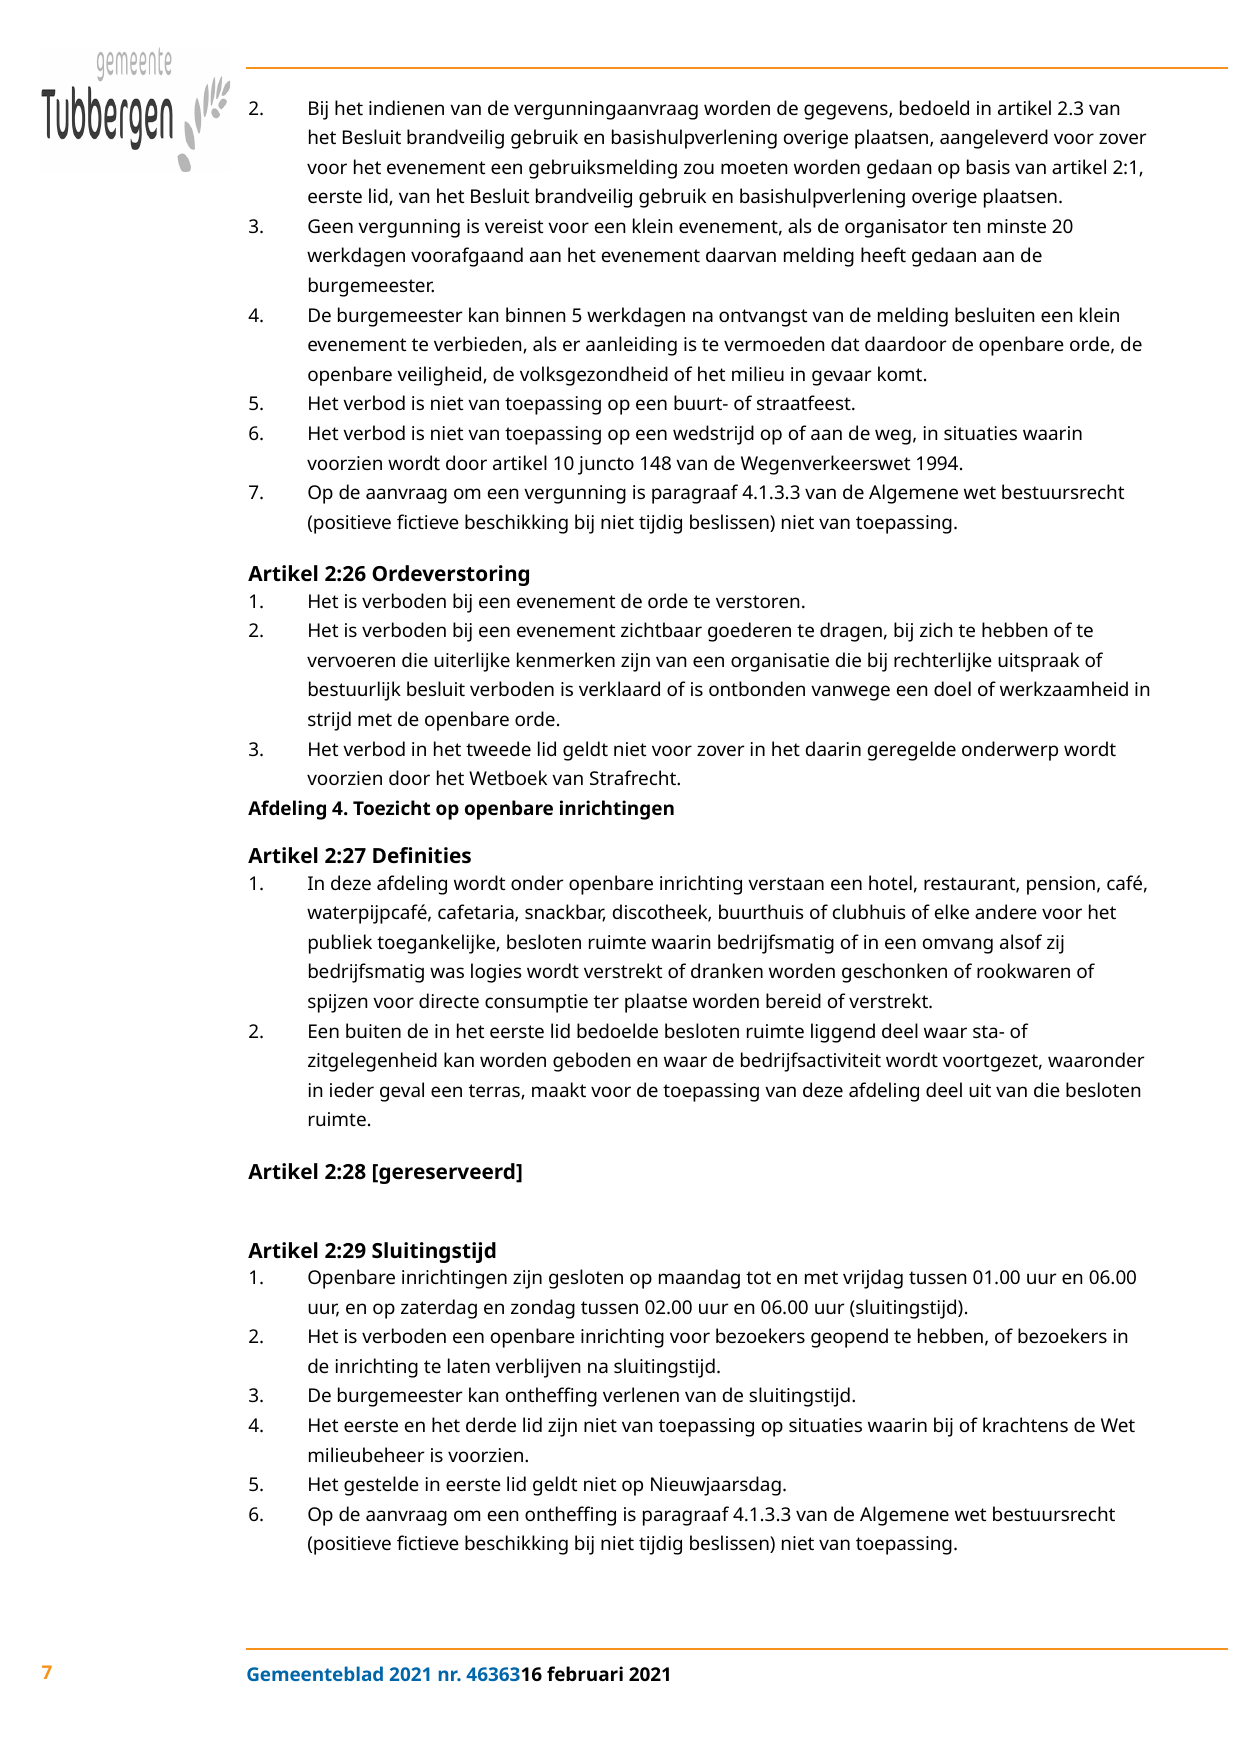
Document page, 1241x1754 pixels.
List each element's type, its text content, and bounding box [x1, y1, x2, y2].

text Artikel 2:28 [gereserveerd] [248, 1157, 1152, 1185]
list In deze afdeling wordt onder openbare inrichting verstaan een hotel, restaurant, pension, café, waterpijpcafé, cafetaria, snackbar, discotheek, buurthuis of clubhuis of elke andere voor het publiek toegankelijke, besloten ruimte waarin bedrijfsmatig of in een omvang alsof zij bedrijfsmatig was logies wordt verstrekt of dranken worden geschonken of rookwaren of spijzen voor directe consumptie ter plaatse worden bereid of verstrekt. [248, 870, 1152, 1014]
text Artikel 2:26 Ordeverstoring [248, 559, 1152, 588]
list Op de aanvraag om een ontheffing is paragraaf 4.1.3.3 van de Algemene wet bestuursrecht (positieve fictieve beschikking bij niet tijdig beslissen) niet van toepassing. [248, 1501, 1152, 1556]
list Openbare inrichtingen zijn gesloten op maandag tot en met vrijdag tussen 01.00 uur en 06.00 uur, en op zaterdag en zondag tussen 02.00 uur en 06.00 uur (sluitingstijd). [248, 1264, 1152, 1319]
list Het verbod in het tweede lid geldt niet voor zover in het daarin geregelde onderwerp wordt voorzien door het Wetboek van Strafrecht. [248, 736, 1152, 791]
text Artikel 2:29 Sluitingstijd [248, 1236, 1152, 1264]
list Het is verboden bij een evenement de orde te verstoren. [248, 588, 1152, 613]
picture [41, 47, 231, 172]
list Het verbod is niet van toepassing op een wedstrijd op of aan de weg, in situaties waarin voorzien wordt door artikel 10 juncto 148 van de Wegenverkeerswet 1994. [248, 420, 1152, 476]
list Het is verboden een openbare inrichting voor bezoekers geopend te hebben, of bezoekers in de inrichting te laten verblijven na sluitingstijd. [248, 1323, 1152, 1379]
list Het eerste en het derde lid zijn niet van toepassing op situaties waarin bij of krachtens de Wet milieubeheer is voorzien. [248, 1412, 1152, 1467]
list Het gestelde in eerste lid geldt niet op Nieuwjaarsdag. [248, 1471, 1152, 1497]
list Een buiten de in het eerste lid bedoelde besloten ruimte liggend deel waar sta- of zitgelegenheid kan worden geboden en waar de bedrijfsactiviteit wordt voortgezet, waaronder in ieder geval een terras, maakt voor de toepassing van deze afdeling deel uit van die besloten ruimte. [248, 1018, 1152, 1132]
list Op de aanvraag om een vergunning is paragraaf 4.1.3.3 van de Algemene wet bestuursrecht (positieve fictieve beschikking bij niet tijdig beslissen) niet van toepassing. [248, 479, 1152, 535]
list Het is verboden bij een evenement zichtbaar goederen te dragen, bij zich te hebben of te vervoeren die uiterlijke kenmerken zijn van een organisatie die bij rechterlijke uitspraak of bestuurlijk besluit verboden is verklaard of is ontbonden vanwege een doel of werkzaamheid in strijd met de openbare orde. [248, 617, 1152, 732]
list Het verbod is niet van toepassing op een buurt- of straatfeest. [248, 391, 1152, 416]
text Artikel 2:27 Definities [248, 841, 1152, 870]
text Afdeling 4. Toezicht op openbare inrichtingen [248, 795, 1152, 821]
list De burgemeester kan ontheffing verlenen van de sluitingstijd. [248, 1383, 1152, 1408]
list De burgemeester kan binnen 5 werkdagen na ontvangst van de melding besluiten een klein evenement te verbieden, als er aanleiding is te vermoeden dat daardoor de openbare orde, de openbare veiligheid, de volksgezondheid of het milieu in gevaar komt. [248, 302, 1152, 387]
list Bij het indienen van de vergunningaanvraag worden de gegevens, bedoeld in artikel 2.3 van het Besluit brandveilig gebruik en basishulpverlening overige plaatsen, aangeleverd voor zover voor het evenement een gebruiksmelding zou moeten worden gedaan op basis van artikel 2:1, eerste lid, van het Besluit brandveilig gebruik en basishulpverlening overige plaatsen. [248, 95, 1152, 209]
list Geen vergunning is vereist voor een klein evenement, als de organisator ten minste 20 werkdagen voorafgaand aan het evenement daarvan melding heeft gedaan aan de burgemeester. [248, 213, 1152, 298]
